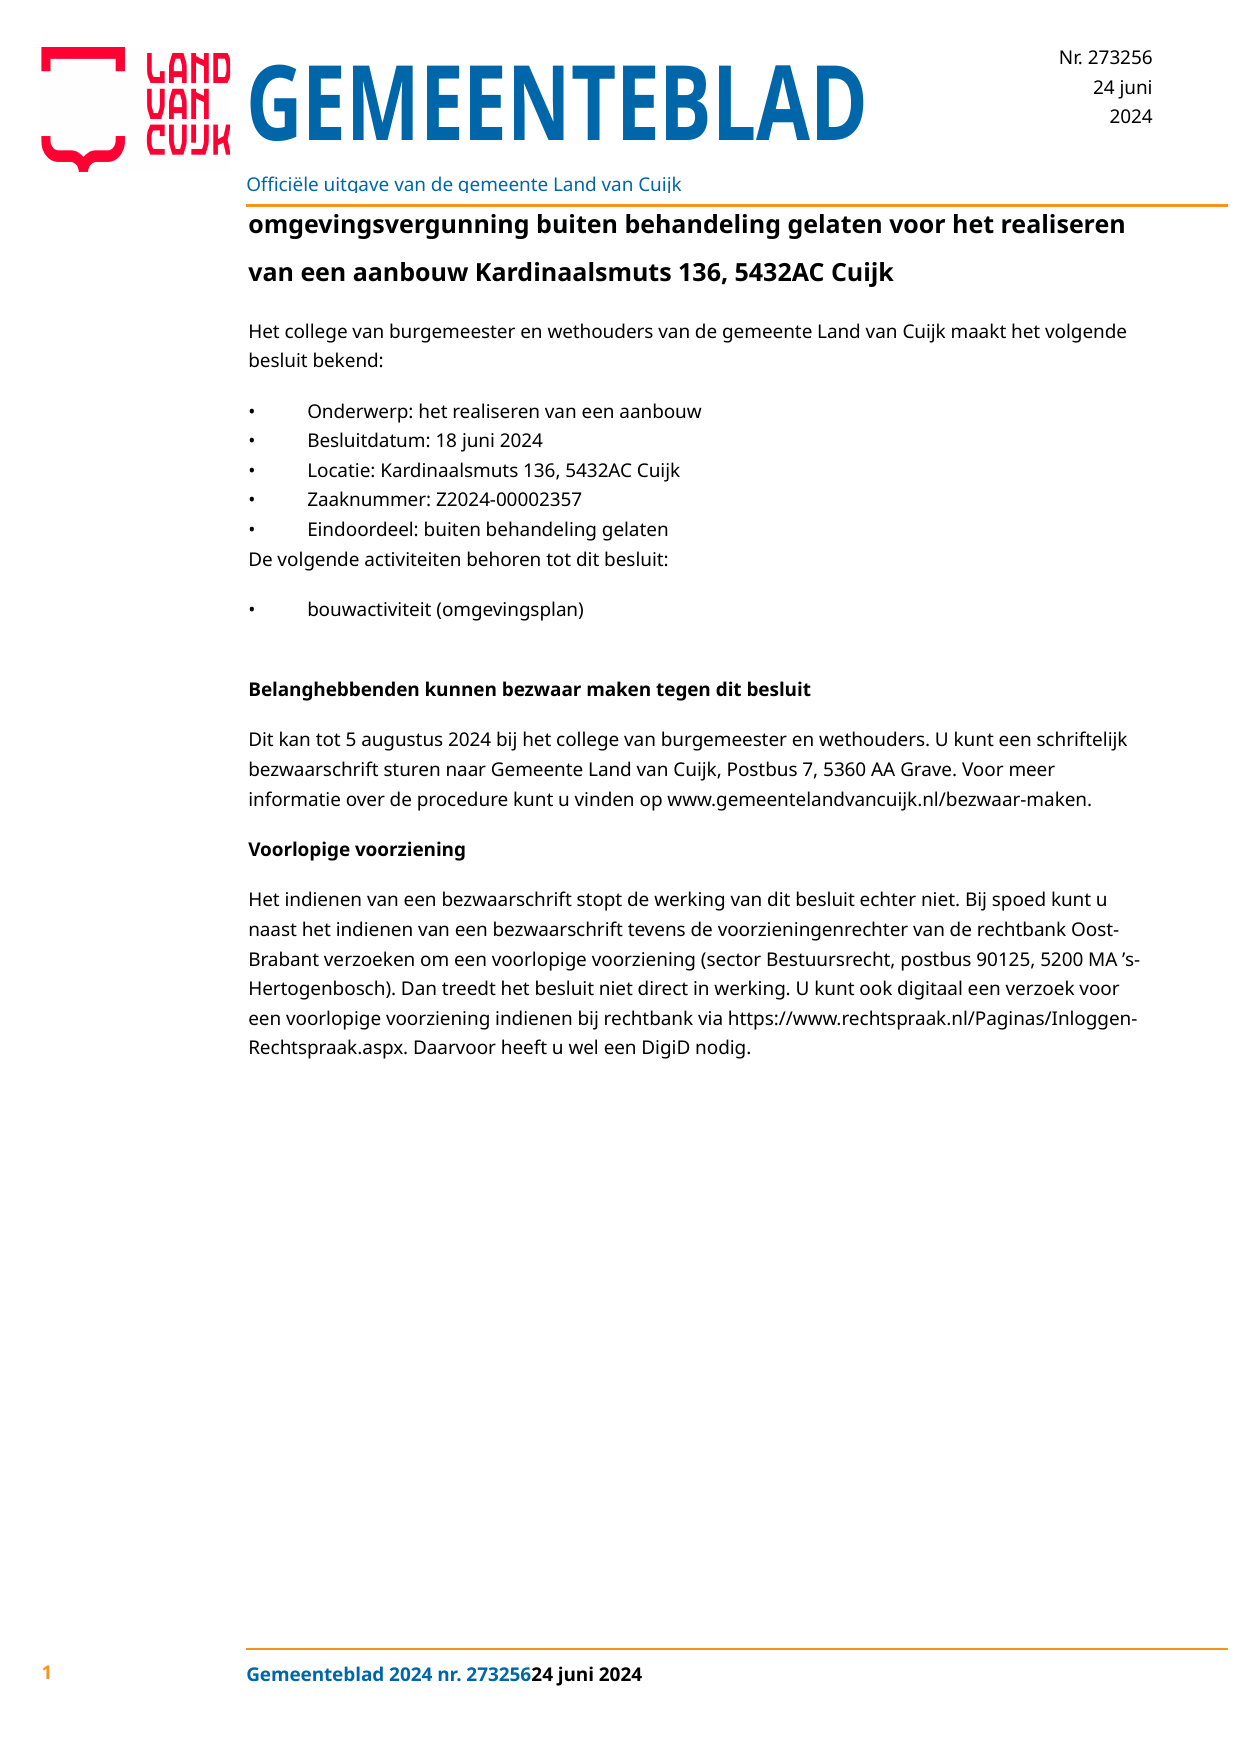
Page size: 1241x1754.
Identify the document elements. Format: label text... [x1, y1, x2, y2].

list Zaaknummer: Z2024-00002357 [248, 487, 1152, 512]
text Voorlopige voorziening [248, 836, 1152, 862]
list Besluitdatum: 18 juni 2024 [248, 427, 1152, 453]
list bouwactiviteit (omgevingsplan) [248, 596, 1152, 622]
text De volgende activiteiten behoren tot dit besluit: [248, 546, 1152, 572]
text omgevingsvergunning buiten behandeling gelaten voor het realiseren van een aanbouw Kardinaalsmuts 136, 5432AC Cuijk [248, 207, 1152, 288]
list Locatie: Kardinaalsmuts 136, 5432AC Cuijk [248, 457, 1152, 483]
text Dit kan tot 5 augustus 2024 bij het college van burgemeester en wethouders. U kunt een schriftelijk bezwaarschrift sturen naar Gemeente Land van Cuijk, Postbus 7, 5360 AA Grave. Voor meer informatie over de procedure kunt u vinden op www.gemeentelandvancuijk.nl/bezwaar-maken. [248, 727, 1152, 812]
list Eindoordeel: buiten behandeling gelaten [248, 516, 1152, 542]
picture [41, 47, 231, 172]
list Onderwerp: het realiseren van een aanbouw [248, 398, 1152, 424]
text Het indienen van een bezwaarschrift stopt de werking van dit besluit echter niet. Bij spoed kunt u naast het indienen van een bezwaarschrift tevens de voorzieningenrechter van de rechtbank Oost-Brabant verzoeken om een voorlopige voorziening (sector Bestuursrecht, postbus 90125, 5200 MA ’s-Hertogenbosch). Dan treedt het besluit niet direct in werking. U kunt ook digitaal een verzoek voor een voorlopige voorziening indienen bij rechtbank via https://www.rechtspraak.nl/Paginas/Inloggen-Rechtspraak.aspx. Daarvoor heeft u wel een DigiD nodig. [248, 887, 1152, 1060]
text Belanghebbenden kunnen bezwaar maken tegen dit besluit [248, 676, 1152, 702]
text Het college van burgemeester en wethouders van de gemeente Land van Cuijk maakt het volgende besluit bekend: [248, 318, 1152, 373]
